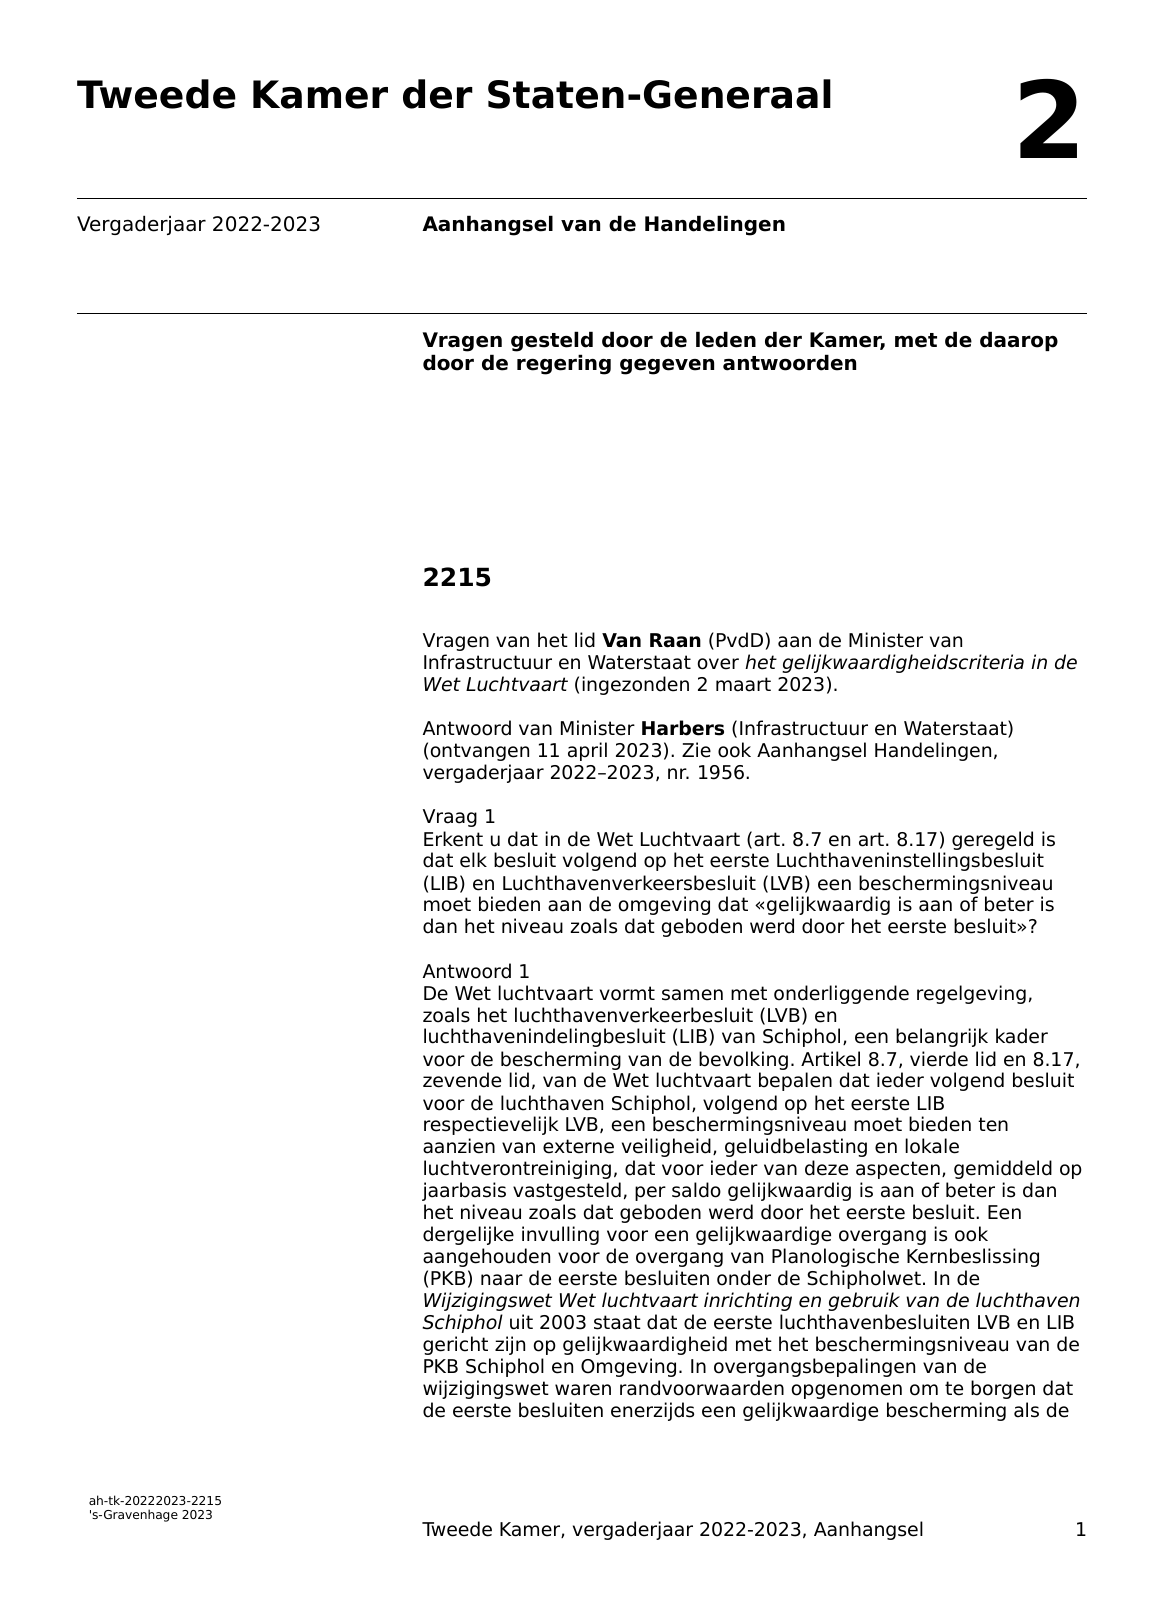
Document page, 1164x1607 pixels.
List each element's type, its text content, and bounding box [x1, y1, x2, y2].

table_cell Aanhangsel van de Handelingen [422, 199, 1087, 313]
text 's-Gravenhage 2023 [88, 1508, 323, 1522]
text Vraag 1 [422, 806, 1087, 828]
text 2215 [422, 563, 1087, 592]
table_header 2 [886, 59, 1087, 198]
table_cell [77, 314, 422, 375]
text Antwoord 1 [422, 961, 1087, 982]
table_header Tweede Kamer der Staten-Generaal [77, 59, 886, 198]
text De Wet luchtvaart vormt samen met onderliggende regelgeving, zoals het luchthavenverkeerbesluit (LVB) en luchthavenindelingbesluit (LIB) van Schiphol, een belangrijk kader voor de bescherming van de bevolking. Artikel 8.7, vierde lid en 8.17, zevende lid, van de Wet luchtvaart bepalen dat ieder volgend besluit voor de luchthaven Schiphol, volgend op het eerste LIB respectievelijk LVB, een beschermingsniveau moet bieden ten aanzien van externe veiligheid, geluidbelasting en lokale luchtverontreiniging, dat voor ieder van deze aspecten, gemiddeld op jaarbasis vastgesteld, per saldo gelijkwaardig is aan of beter is dan het niveau zoals dat geboden werd door het eerste besluit. Een dergelijke invulling voor een gelijkwaardige overgang is ook aangehouden voor de overgang van Planologische Kernbeslissing (PKB) naar de eerste besluiten onder de Schipholwet. In de Wijzigingswet Wet luchtvaart inrichting en gebruik van de luchthaven Schiphol uit 2003 staat dat de eerste luchthavenbesluiten LVB en LIB gericht zijn op gelijkwaardigheid met het beschermingsniveau van de PKB Schiphol en Omgeving. In overgangsbepalingen van de wijzigingswet waren randvoorwaarden opgenomen om te borgen dat de eerste besluiten enerzijds een gelijkwaardige bescherming als de [422, 982, 1087, 1422]
text Erkent u dat in de Wet Luchtvaart (art. 8.7 en art. 8.17) geregeld is dat elk besluit volgend op het eerste Luchthaveninstellingsbesluit (LIB) en Luchthavenverkeersbesluit (LVB) een beschermingsniveau moet bieden aan de omgeving dat «gelijkwaardig is aan of beter is dan het niveau zoals dat geboden werd door het eerste besluit»? [422, 828, 1087, 938]
text Antwoord van Minister Harbers (Infrastructuur en Waterstaat) (ontvangen 11 april 2023). Zie ook Aanhangsel Handelingen, vergaderjaar 2022–2023, nr. 1956. [422, 718, 1087, 784]
table_cell Vragen gesteld door de leden der Kamer, met de daarop door de regering gegeven antwoorden [422, 314, 1087, 375]
table_cell Vergaderjaar 2022-2023 [77, 199, 422, 313]
text ah-tk-20222023-2215 [88, 1494, 323, 1508]
text Vragen van het lid Van Raan (PvdD) aan de Minister van Infrastructuur en Waterstaat over het gelijkwaardigheidscriteria in de Wet Luchtvaart (ingezonden 2 maart 2023). [422, 630, 1087, 696]
